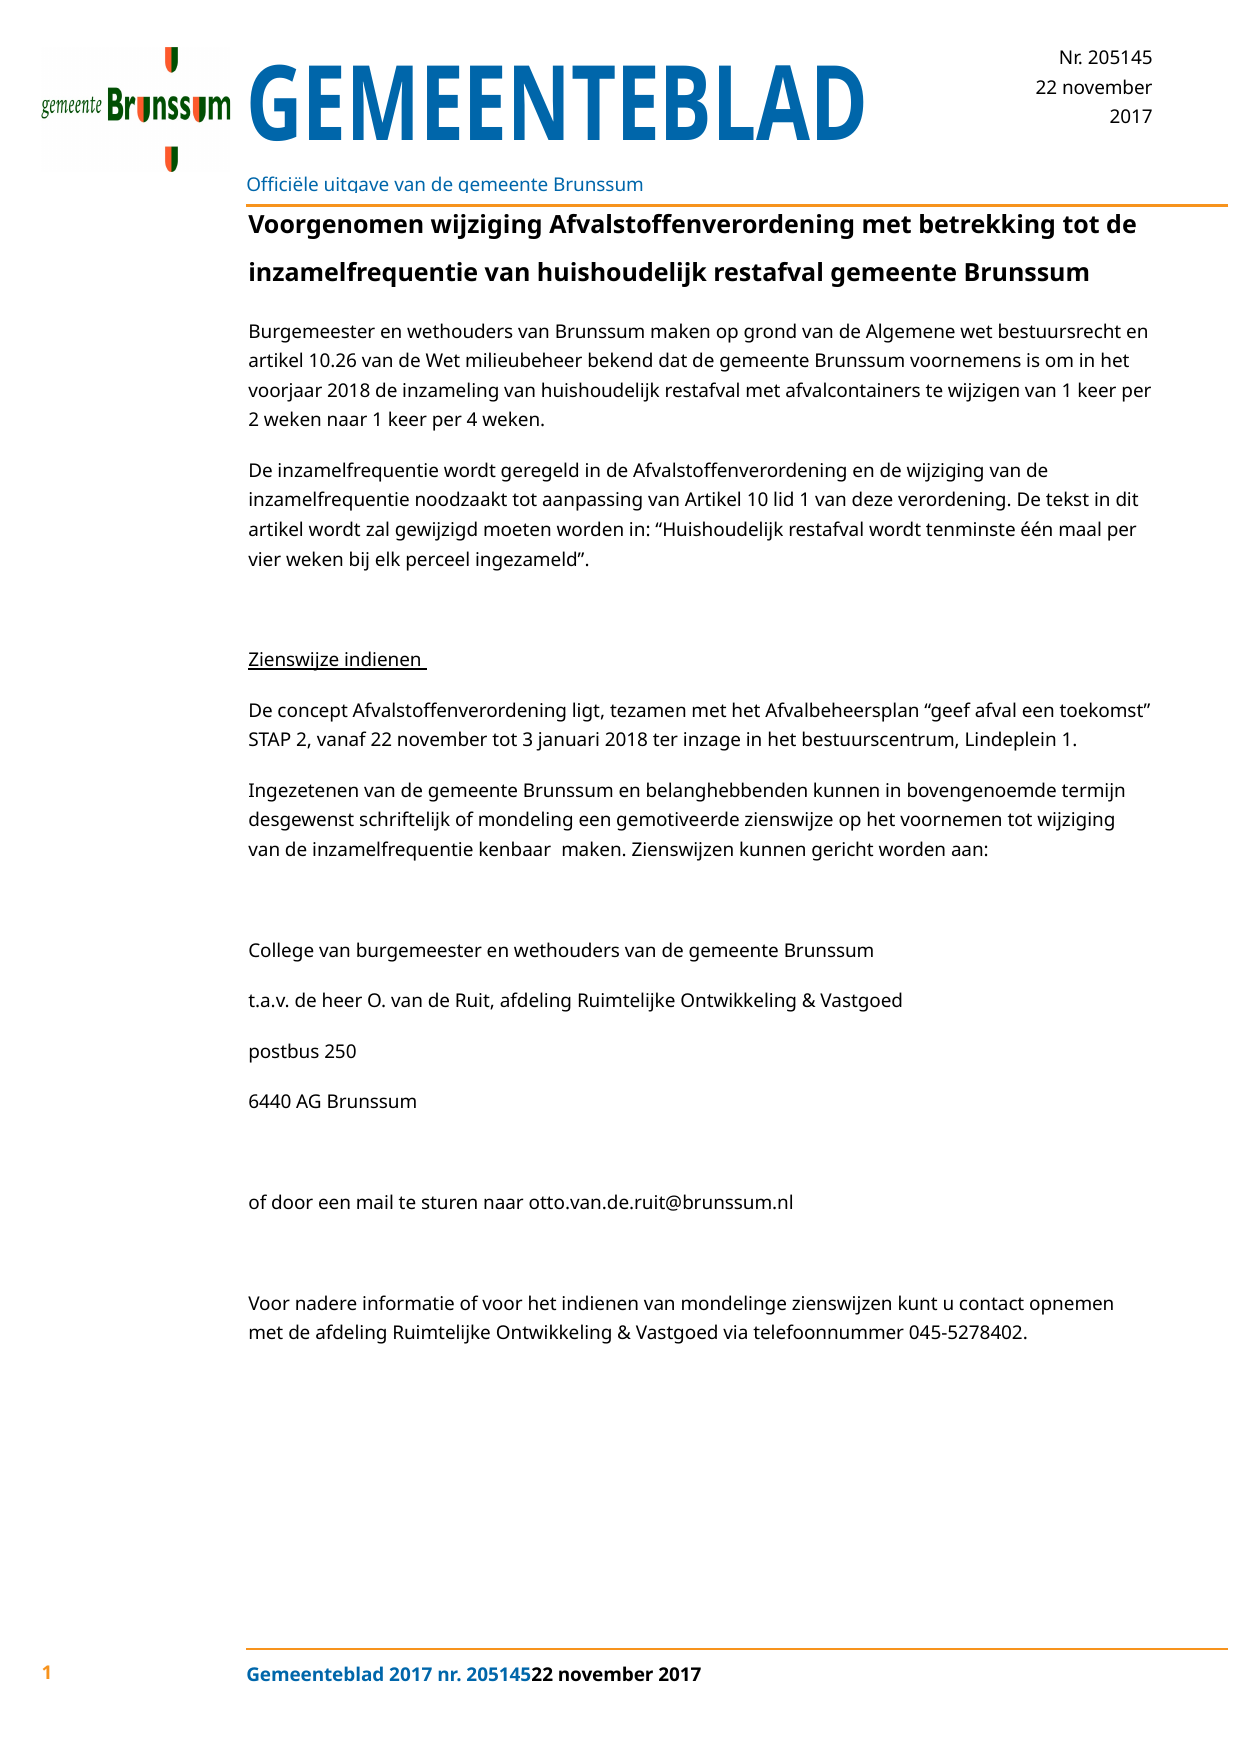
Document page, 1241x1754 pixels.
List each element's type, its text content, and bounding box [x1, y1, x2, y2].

text Burgemeester en wethouders van Brunssum maken op grond van de Algemene wet bestuursrecht en artikel 10.26 van de Wet milieubeheer bekend dat de gemeente Brunssum voornemens is om in het voorjaar 2018 de inzameling van huishoudelijk restafval met afvalcontainers te wijzigen van 1 keer per 2 weken naar 1 keer per 4 weken. [248, 318, 1152, 432]
text De inzamelfrequentie wordt geregeld in de Afvalstoffenverordening en de wijziging van de inzamelfrequentie noodzaakt tot aanpassing van Artikel 10 lid 1 van deze verordening. De tekst in dit artikel wordt zal gewijzigd moeten worden in: “Huishoudelijk restafval wordt tenminste één maal per vier weken bij elk perceel ingezameld”. [248, 457, 1152, 572]
text College van burgemeester en wethouders van de gemeente Brunssum [248, 937, 1152, 963]
text Voorgenomen wijziging Afvalstoffenverordening met betrekking tot de inzamelfrequentie van huishoudelijk restafval gemeente Brunssum [248, 207, 1152, 288]
text Voor nadere informatie of voor het indienen van mondelinge zienswijzen kunt u contact opnemen met de afdeling Ruimtelijke Ontwikkeling & Vastgoed via telefoonnummer 045-5278402. [248, 1290, 1152, 1345]
text De concept Afvalstoffenverordening ligt, tezamen met het Afvalbeheersplan “geef afval een toekomst” STAP 2, vanaf 22 november tot 3 januari 2018 ter inzage in het bestuurscentrum, Lindeplein 1. [248, 697, 1152, 752]
text Zienswijze indienen [248, 647, 1152, 672]
text t.a.v. de heer O. van de Ruit, afdeling Ruimtelijke Ontwikkeling & Vastgoed [248, 987, 1152, 1013]
text Ingezetenen van de gemeente Brunssum en belanghebbenden kunnen in bovengenoemde termijn desgewenst schriftelijk of mondeling een gemotiveerde zienswijze op het voornemen tot wijziging van de inzamelfrequentie kenbaar maken. Zienswijzen kunnen gericht worden aan: [248, 777, 1152, 862]
picture [41, 47, 231, 172]
text of door een mail te sturen naar otto.van.de.ruit@brunssum.nl [248, 1189, 1152, 1215]
text postbus 250 [248, 1038, 1152, 1064]
text 6440 AG Brunssum [248, 1088, 1152, 1114]
